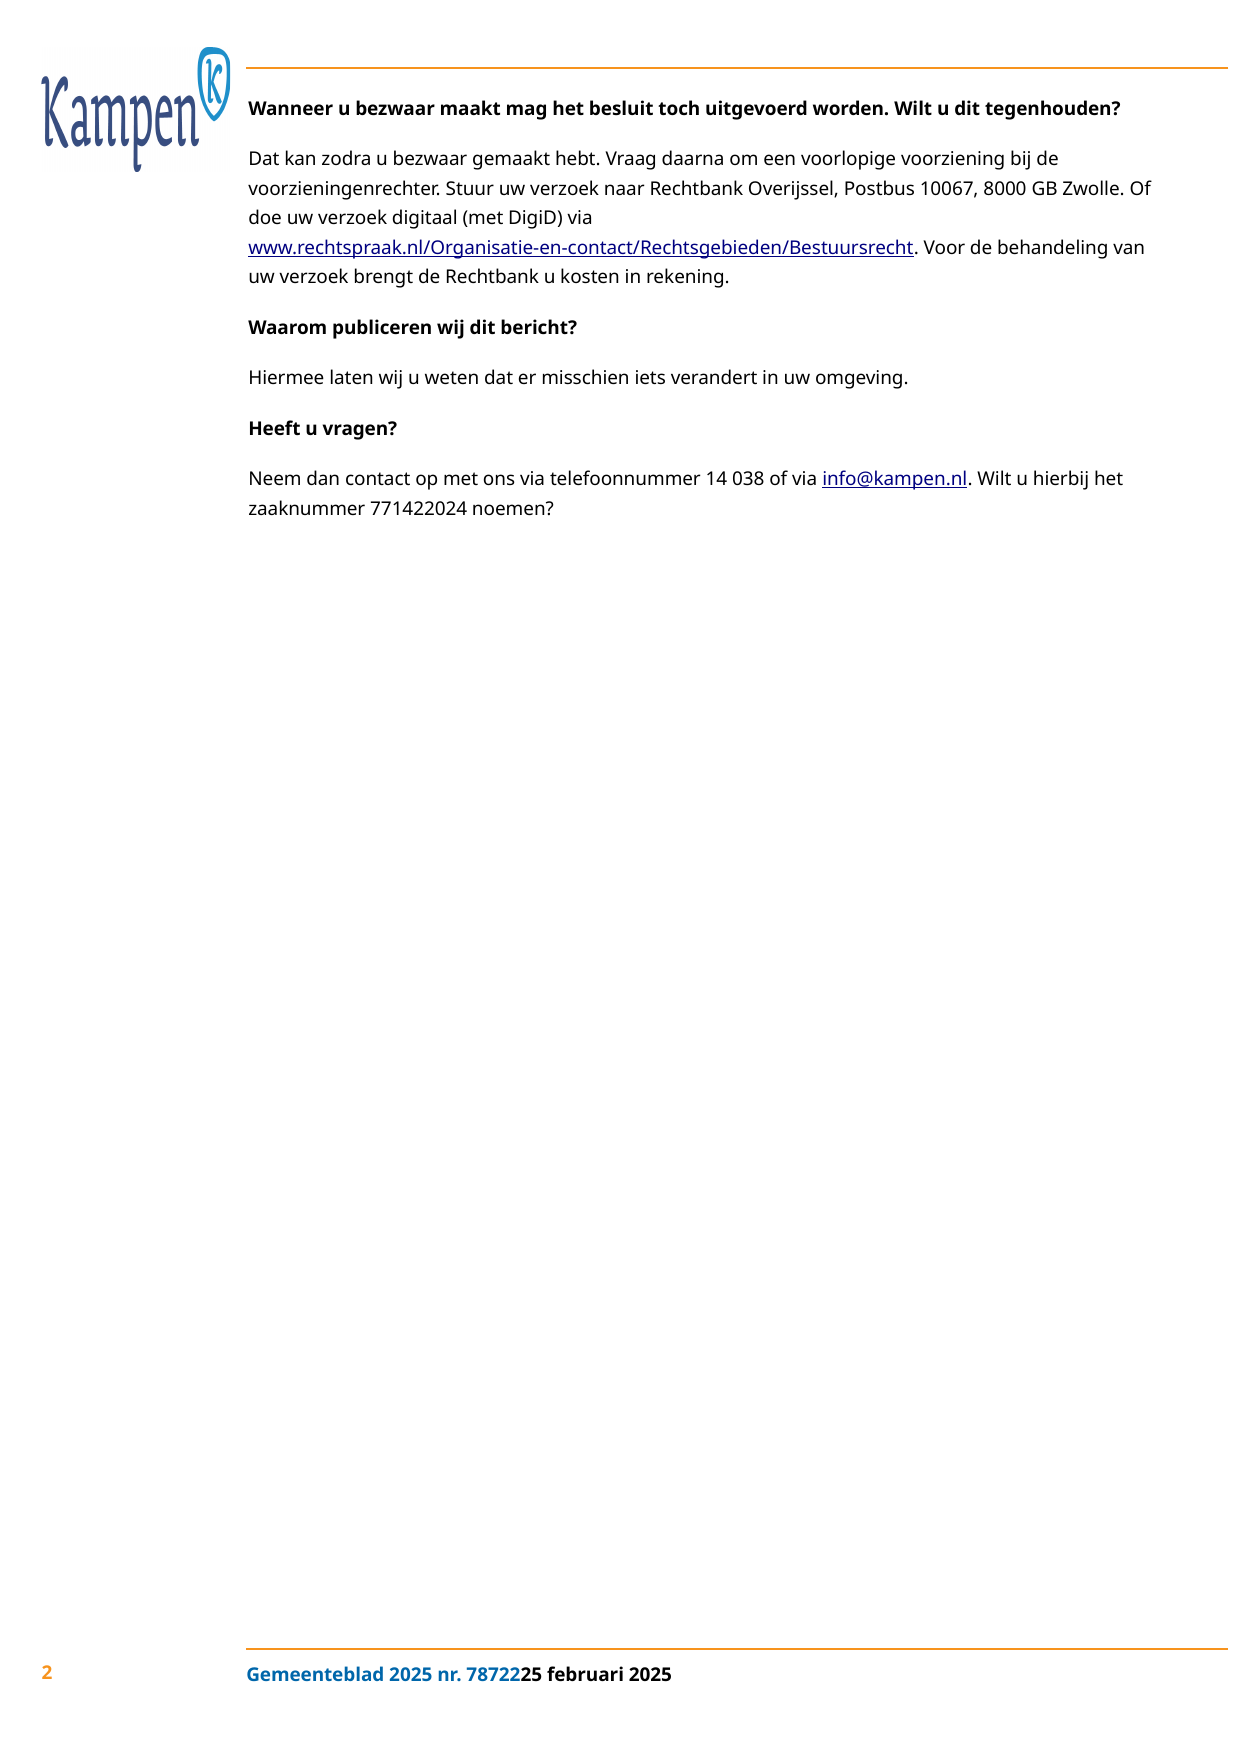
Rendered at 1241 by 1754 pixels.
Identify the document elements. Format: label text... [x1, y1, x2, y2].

text Neem dan contact op met ons via telefoonnummer 14 038 of via info@kampen.nl. Wilt u hierbij het zaaknummer 771422024 noemen? [248, 465, 1152, 521]
text Dat kan zodra u bezwaar gemaakt hebt. Vraag daarna om een voorlopige voorziening bij de voorzieningenrechter. Stuur uw verzoek naar Rechtbank Overijssel, Postbus 10067, 8000 GB Zwolle. Of doe uw verzoek digitaal (met DigiD) via www.rechtspraak.nl/Organisatie-en-contact/Rechtsgebieden/Bestuursrecht. Voor de behandeling van uw verzoek brengt de Rechtbank u kosten in rekening. [248, 145, 1152, 289]
text Waarom publiceren wij dit bericht? [248, 314, 1152, 340]
picture [41, 47, 231, 172]
text Wanneer u bezwaar maakt mag het besluit toch uitgevoerd worden. Wilt u dit tegenhouden? [248, 95, 1152, 121]
text Heeft u vragen? [248, 415, 1152, 441]
text Hiermee laten wij u weten dat er misschien iets verandert in uw omgeving. [248, 364, 1152, 390]
